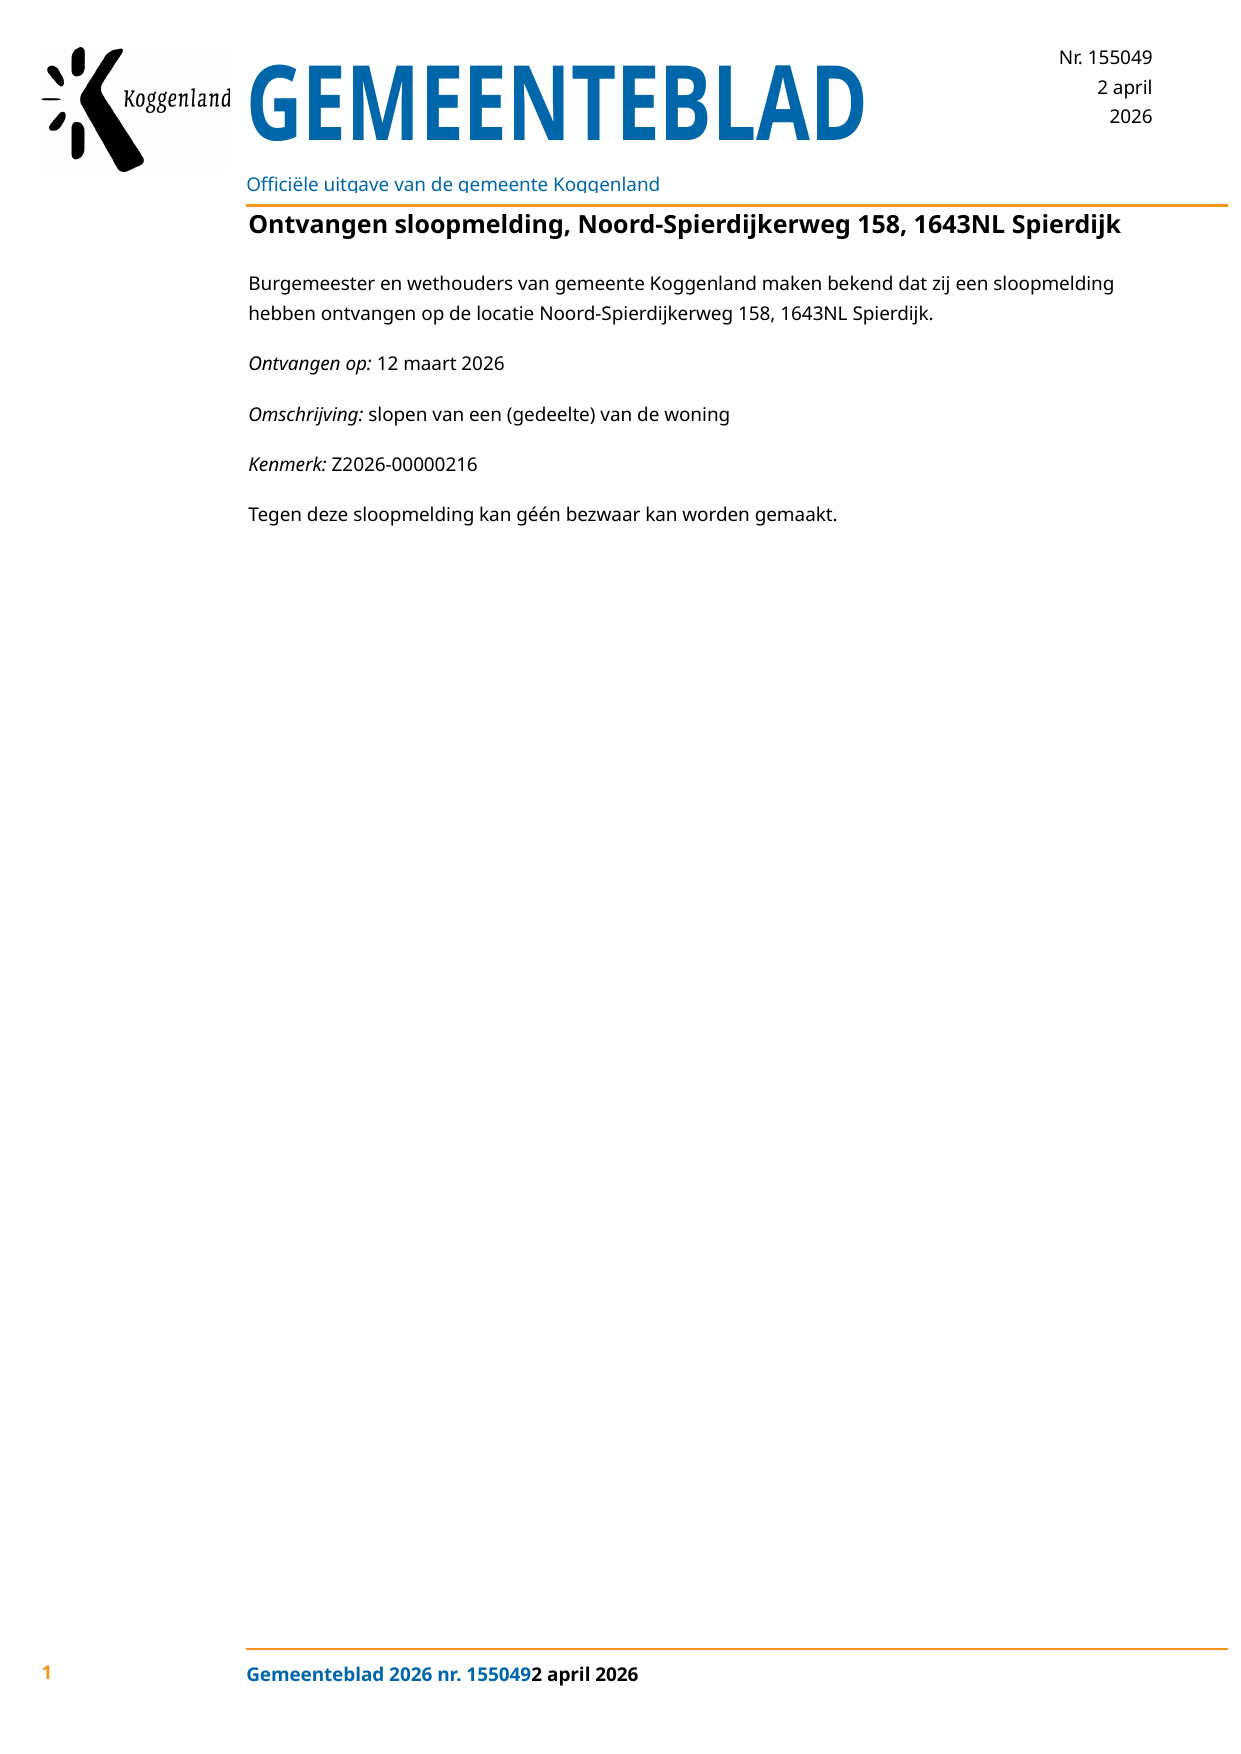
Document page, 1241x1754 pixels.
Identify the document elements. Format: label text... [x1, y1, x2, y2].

picture [41, 47, 231, 172]
text Burgemeester en wethouders van gemeente Koggenland maken bekend dat zij een sloopmelding hebben ontvangen op de locatie Noord-Spierdijkerweg 158, 1643NL Spierdijk. [248, 270, 1152, 326]
text Omschrijving: slopen van een (gedeelte) van de woning [248, 401, 1152, 426]
text Ontvangen op: 12 maart 2026 [248, 350, 1152, 376]
text Ontvangen sloopmelding, Noord-Spierdijkerweg 158, 1643NL Spierdijk [248, 207, 1152, 241]
text Tegen deze sloopmelding kan géén bezwaar kan worden gemaakt. [248, 502, 1152, 527]
text Kenmerk: Z2026-00000216 [248, 451, 1152, 477]
